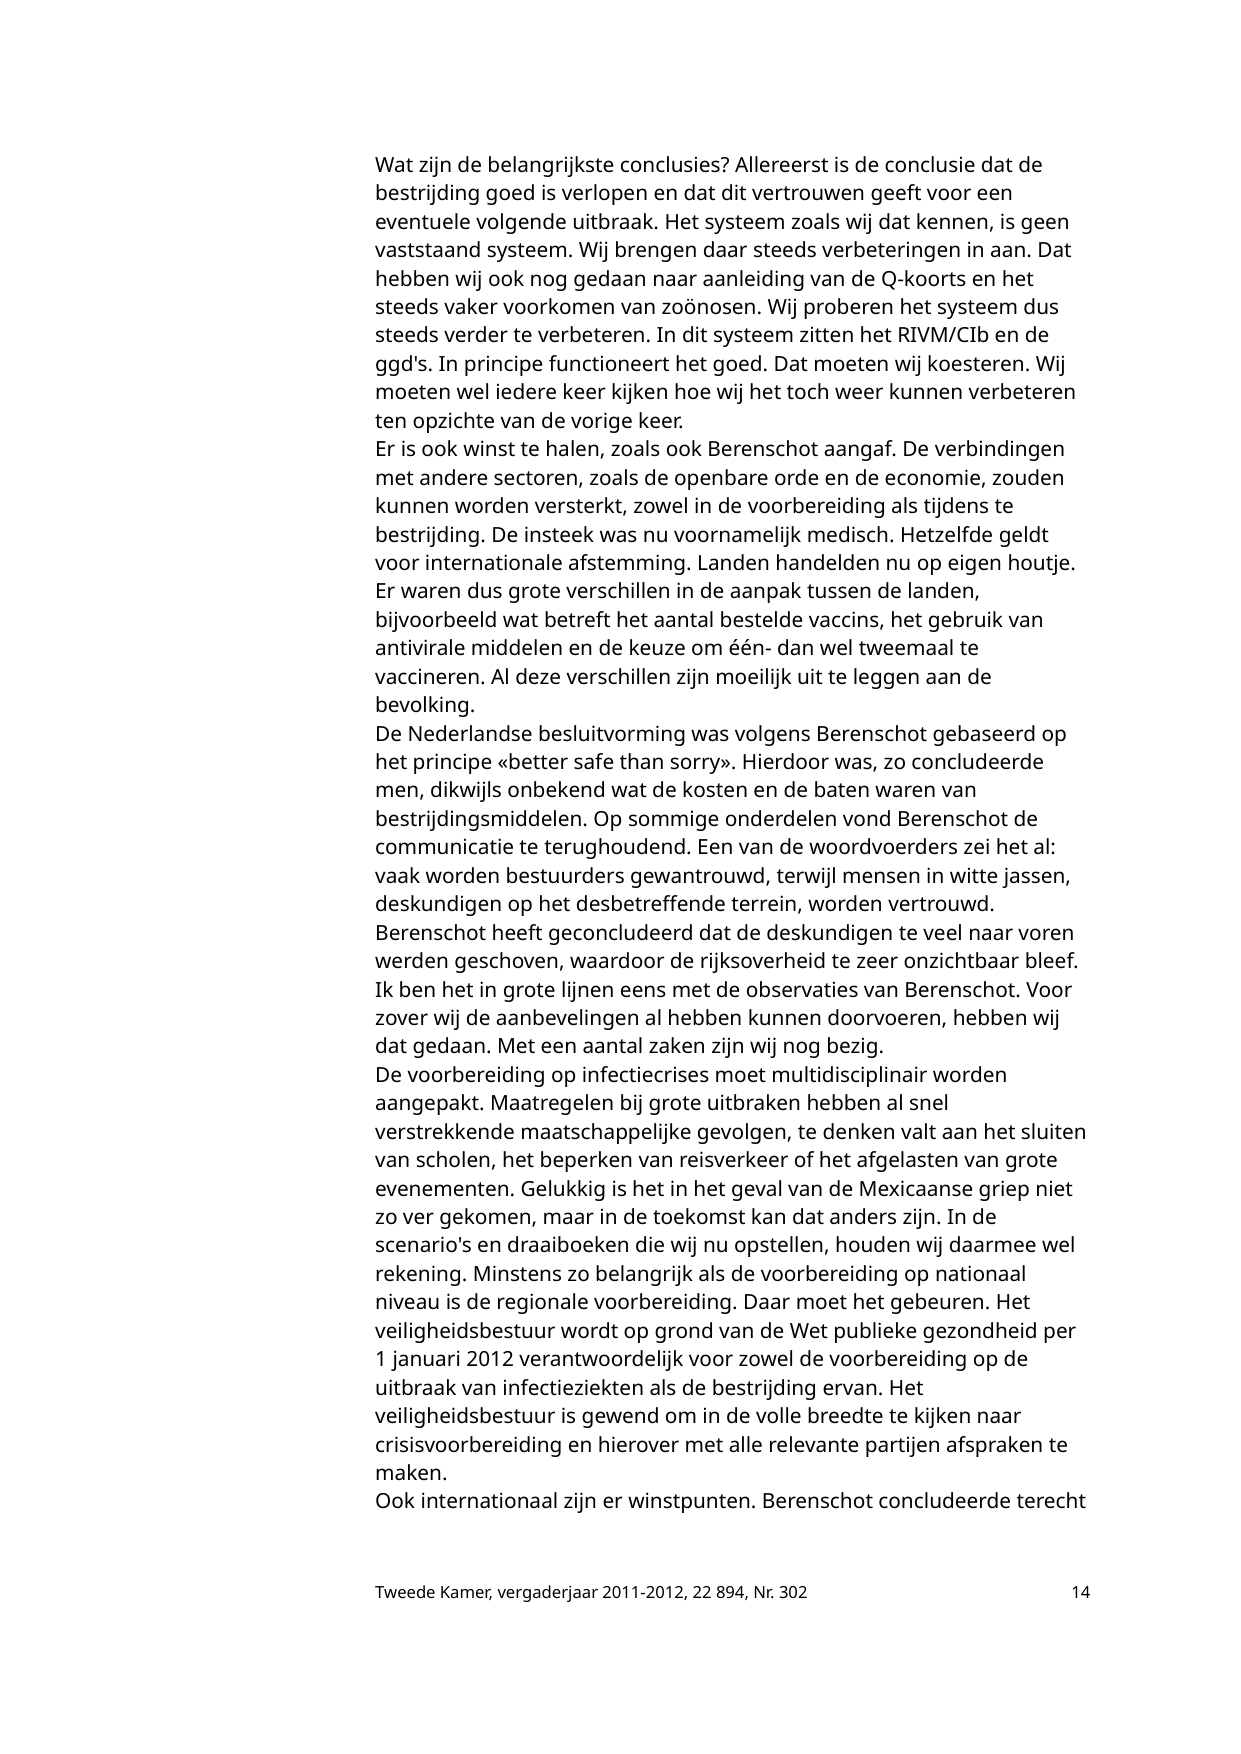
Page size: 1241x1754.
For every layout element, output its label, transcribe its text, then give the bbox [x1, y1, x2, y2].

text Er is ook winst te halen, zoals ook Berenschot aangaf. De verbindingen met andere sectoren, zoals de openbare orde en de economie, zouden kunnen worden versterkt, zowel in de voorbereiding als tijdens te bestrijding. De insteek was nu voornamelijk medisch. Hetzelfde geldt voor internationale afstemming. Landen handelden nu op eigen houtje. Er waren dus grote verschillen in de aanpak tussen de landen, bijvoorbeeld wat betreft het aantal bestelde vaccins, het gebruik van antivirale middelen en de keuze om één- dan wel tweemaal te vaccineren. Al deze verschillen zijn moeilijk uit te leggen aan de bevolking. [375, 434, 1090, 719]
text De Nederlandse besluitvorming was volgens Berenschot gebaseerd op het principe «better safe than sorry». Hierdoor was, zo concludeerde men, dikwijls onbekend wat de kosten en de baten waren van bestrijdingsmiddelen. Op sommige onderdelen vond Berenschot de communicatie te terughoudend. Een van de woordvoerders zei het al: vaak worden bestuurders gewantrouwd, terwijl mensen in witte jassen, deskundigen op het desbetreffende terrein, worden vertrouwd. Berenschot heeft geconcludeerd dat de deskundigen te veel naar voren werden geschoven, waardoor de rijksoverheid te zeer onzichtbaar bleef. Ik ben het in grote lijnen eens met de observaties van Berenschot. Voor zover wij de aanbevelingen al hebben kunnen doorvoeren, hebben wij dat gedaan. Met een aantal zaken zijn wij nog bezig. [375, 719, 1090, 1060]
text De voorbereiding op infectiecrises moet multidisciplinair worden aangepakt. Maatregelen bij grote uitbraken hebben al snel verstrekkende maatschappelijke gevolgen, te denken valt aan het sluiten van scholen, het beperken van reisverkeer of het afgelasten van grote evenementen. Gelukkig is het in het geval van de Mexicaanse griep niet zo ver gekomen, maar in de toekomst kan dat anders zijn. In de scenario's en draaiboeken die wij nu opstellen, houden wij daarmee wel rekening. Minstens zo belangrijk als de voorbereiding op nationaal niveau is de regionale voorbereiding. Daar moet het gebeuren. Het veiligheidsbestuur wordt op grond van de Wet publieke gezondheid per 1 januari 2012 verantwoordelijk voor zowel de voorbereiding op de uitbraak van infectieziekten als de bestrijding ervan. Het veiligheidsbestuur is gewend om in de volle breedte te kijken naar crisisvoorbereiding en hierover met alle relevante partijen afspraken te maken. [375, 1060, 1090, 1487]
text Wat zijn de belangrijkste conclusies? Allereerst is de conclusie dat de bestrijding goed is verlopen en dat dit vertrouwen geeft voor een eventuele volgende uitbraak. Het systeem zoals wij dat kennen, is geen vaststaand systeem. Wij brengen daar steeds verbeteringen in aan. Dat hebben wij ook nog gedaan naar aanleiding van de Q-koorts en het steeds vaker voorkomen van zoönosen. Wij proberen het systeem dus steeds verder te verbeteren. In dit systeem zitten het RIVM/CIb en de ggd's. In principe functioneert het goed. Dat moeten wij koesteren. Wij moeten wel iedere keer kijken hoe wij het toch weer kunnen verbeteren ten opzichte van de vorige keer. [375, 150, 1090, 434]
text Ook internationaal zijn er winstpunten. Berenschot concludeerde terecht [375, 1487, 1090, 1515]
